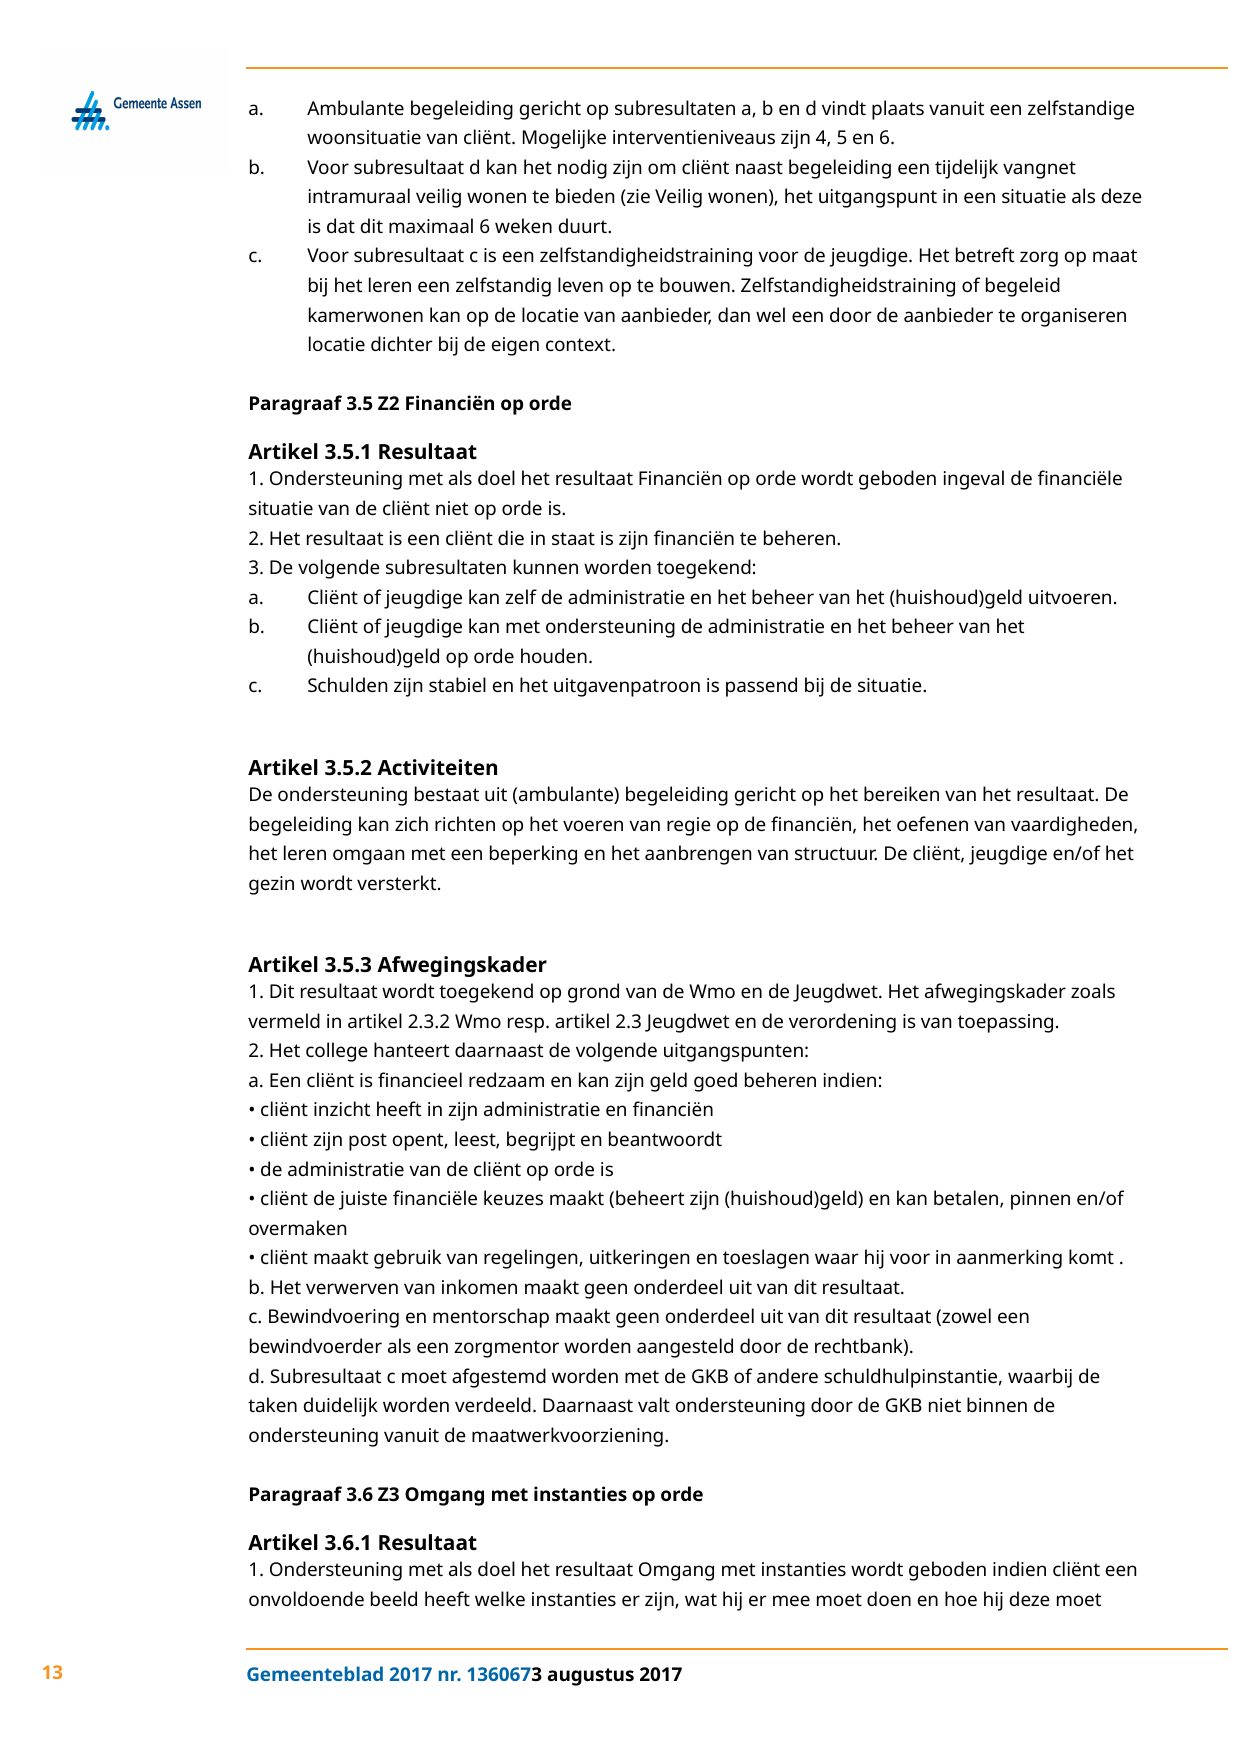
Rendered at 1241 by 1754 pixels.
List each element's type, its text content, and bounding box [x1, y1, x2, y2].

list Voor subresultaat c is een zelfstandigheidstraining voor de jeugdige. Het betreft zorg op maat bij het leren een zelfstandig leven op te bouwen. Zelfstandigheidstraining of begeleid kamerwonen kan op de locatie van aanbieder, dan wel een door de aanbieder te organiseren locatie dichter bij de eigen context. [248, 243, 1152, 357]
text 1. Ondersteuning met als doel het resultaat Omgang met instanties wordt geboden indien cliënt een onvoldoende beeld heeft welke instanties er zijn, wat hij er mee moet doen en hoe hij deze moet [248, 1556, 1152, 1612]
text Artikel 3.6.1 Resultaat [248, 1528, 1152, 1556]
text d. Subresultaat c moet afgestemd worden met de GKB of andere schuldhulpinstantie, waarbij de taken duidelijk worden verdeeld. Daarnaast valt ondersteuning door de GKB niet binnen de ondersteuning vanuit de maatwerkvoorziening. [248, 1363, 1152, 1448]
text Artikel 3.5.2 Activiteiten [248, 753, 1152, 781]
list Ambulante begeleiding gericht op subresultaten a, b en d vindt plaats vanuit een zelfstandige woonsituatie van cliënt. Mogelijke interventieniveaus zijn 4, 5 en 6. [248, 95, 1152, 150]
list Schulden zijn stabiel en het uitgavenpatroon is passend bij de situatie. [248, 673, 1152, 698]
text • de administratie van de cliënt op orde is [248, 1156, 1152, 1182]
text 2. Het resultaat is een cliënt die in staat is zijn financiën te beheren. [248, 525, 1152, 551]
text Artikel 3.5.1 Resultaat [248, 437, 1152, 466]
text • cliënt zijn post opent, leest, begrijpt en beantwoordt [248, 1126, 1152, 1152]
text De ondersteuning bestaat uit (ambulante) begeleiding gericht op het bereiken van het resultaat. De begeleiding kan zich richten op het voeren van regie op de financiën, het oefenen van vaardigheden, het leren omgaan met een beperking en het aanbrengen van structuur. De cliënt, jeugdige en/of het gezin wordt versterkt. [248, 781, 1152, 896]
list Cliënt of jeugdige kan zelf de administratie en het beheer van het (huishoud)geld uitvoeren. [248, 584, 1152, 610]
text • cliënt inzicht heeft in zijn administratie en financiën [248, 1097, 1152, 1122]
list Voor subresultaat d kan het nodig zijn om cliënt naast begeleiding een tijdelijk vangnet intramuraal veilig wonen te bieden (zie Veilig wonen), het uitgangspunt in een situatie als deze is dat dit maximaal 6 weken duurt. [248, 154, 1152, 239]
text • cliënt maakt gebruik van regelingen, uitkeringen en toeslagen waar hij voor in aanmerking komt . [248, 1244, 1152, 1270]
text 2. Het college hanteert daarnaast de volgende uitgangspunten: [248, 1037, 1152, 1063]
text Paragraaf 3.6 Z3 Omgang met instanties op orde [248, 1481, 1152, 1507]
list Cliënt of jeugdige kan met ondersteuning de administratie en het beheer van het (huishoud)geld op orde houden. [248, 613, 1152, 669]
text 1. Ondersteuning met als doel het resultaat Financiën op orde wordt geboden ingeval de financiële situatie van de cliënt niet op orde is. [248, 466, 1152, 521]
text Artikel 3.5.3 Afwegingskader [248, 950, 1152, 978]
text b. Het verwerven van inkomen maakt geen onderdeel uit van dit resultaat. [248, 1274, 1152, 1300]
picture [41, 47, 231, 172]
text c. Bewindvoering en mentorschap maakt geen onderdeel uit van dit resultaat (zowel een bewindvoerder als een zorgmentor worden aangesteld door de rechtbank). [248, 1304, 1152, 1359]
text 1. Dit resultaat wordt toegekend op grond van de Wmo en de Jeugdwet. Het afwegingskader zoals vermeld in artikel 2.3.2 Wmo resp. artikel 2.3 Jeugdwet en de verordening is van toepassing. [248, 978, 1152, 1034]
text Paragraaf 3.5 Z2 Financiën op orde [248, 391, 1152, 416]
text a. Een cliënt is financieel redzaam en kan zijn geld goed beheren indien: [248, 1067, 1152, 1093]
text 3. De volgende subresultaten kunnen worden toegekend: [248, 554, 1152, 580]
text • cliënt de juiste financiële keuzes maakt (beheert zijn (huishoud)geld) en kan betalen, pinnen en/of overmaken [248, 1185, 1152, 1241]
